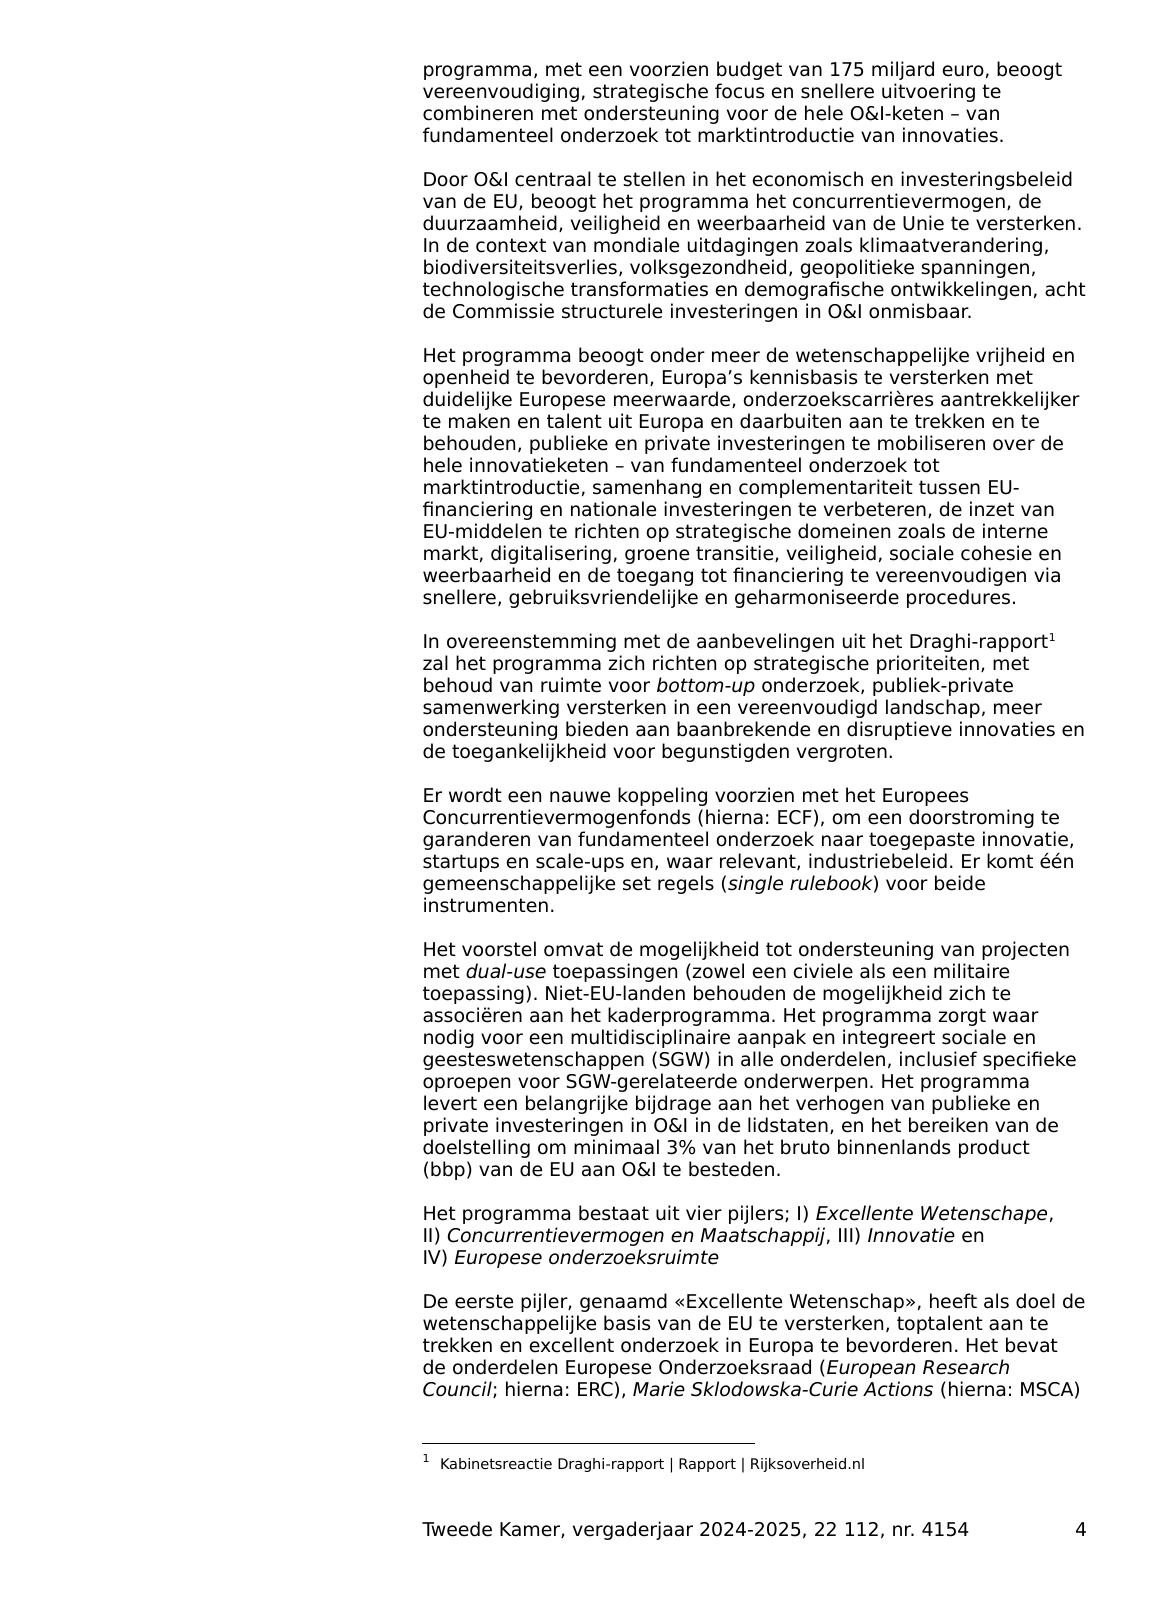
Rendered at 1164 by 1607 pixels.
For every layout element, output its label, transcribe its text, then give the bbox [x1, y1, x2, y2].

text Er wordt een nauwe koppeling voorzien met het Europees Concurrentievermogenfonds (hierna: ECF), om een doorstroming te garanderen van fundamenteel onderzoek naar toegepaste innovatie, startups en scale-ups en, waar relevant, industriebeleid. Er komt één gemeenschappelijke set regels (single rulebook) voor beide instrumenten. [422, 785, 1087, 917]
text De eerste pijler, genaamd «Excellente Wetenschap», heeft als doel de wetenschappelijke basis van de EU te versterken, toptalent aan te trekken en excellent onderzoek in Europa te bevorderen. Het bevat de onderdelen Europese Onderzoeksraad (European Research Council; hierna: ERC), Marie Sklodowska-Curie Actions (hierna: MSCA) [422, 1291, 1087, 1401]
text Door O&I centraal te stellen in het economisch en investeringsbeleid van de EU, beoogt het programma het concurrentievermogen, de duurzaamheid, veiligheid en weerbaarheid van de Unie te versterken. In de context van mondiale uitdagingen zoals klimaatverandering, biodiversiteitsverlies, volksgezondheid, geopolitieke spanningen, technologische transformaties en demografische ontwikkelingen, acht de Commissie structurele investeringen in O&I onmisbaar. [422, 169, 1087, 323]
text Het voorstel omvat de mogelijkheid tot ondersteuning van projecten met dual-use toepassingen (zowel een civiele als een militaire toepassing). Niet-EU-landen behouden de mogelijkheid zich te associëren aan het kaderprogramma. Het programma zorgt waar nodig voor een multidisciplinaire aanpak en integreert sociale en geesteswetenschappen (SGW) in alle onderdelen, inclusief specifieke oproepen voor SGW-gerelateerde onderwerpen. Het programma levert een belangrijke bijdrage aan het verhogen van publieke en private investeringen in O&I in de lidstaten, en het bereiken van de doelstelling om minimaal 3% van het bruto binnenlands product (bbp) van de EU aan O&I te besteden. [422, 939, 1087, 1181]
text Het programma beoogt onder meer de wetenschappelijke vrijheid en openheid te bevorderen, Europa’s kennisbasis te versterken met duidelijke Europese meerwaarde, onderzoekscarrières aantrekkelijker te maken en talent uit Europa en daarbuiten aan te trekken en te behouden, publieke en private investeringen te mobiliseren over de hele innovatieketen – van fundamenteel onderzoek tot marktintroductie, samenhang en complementariteit tussen EU-financiering en nationale investeringen te verbeteren, de inzet van EU-middelen te richten op strategische domeinen zoals de interne markt, digitalisering, groene transitie, veiligheid, sociale cohesie en weerbaarheid en de toegang tot financiering te vereenvoudigen via snellere, gebruiksvriendelijke en geharmoniseerde procedures. [422, 345, 1087, 609]
text Het programma bestaat uit vier pijlers; I) Excellente Wetenschape, II) Concurrentievermogen en Maatschappij, III) Innovatie en IV) Europese onderzoeksruimte [422, 1203, 1087, 1269]
text programma, met een voorzien budget van 175 miljard euro, beoogt vereenvoudiging, strategische focus en snellere uitvoering te combineren met ondersteuning voor de hele O&I-keten – van fundamenteel onderzoek tot marktintroductie van innovaties. [422, 59, 1087, 147]
text In overeenstemming met de aanbevelingen uit het Draghi-rapport zal het programma zich richten op strategische prioriteiten, met behoud van ruimte voor bottom-up onderzoek, publiek-private samenwerking versterken in een vereenvoudigd landschap, meer ondersteuning bieden aan baanbrekende en disruptieve innovaties en de toegankelijkheid voor begunstigden vergroten. [422, 631, 1087, 763]
text Kabinetsreactie Draghi-rapport | Rapport | Rijksoverheid.nl [422, 1452, 1087, 1474]
